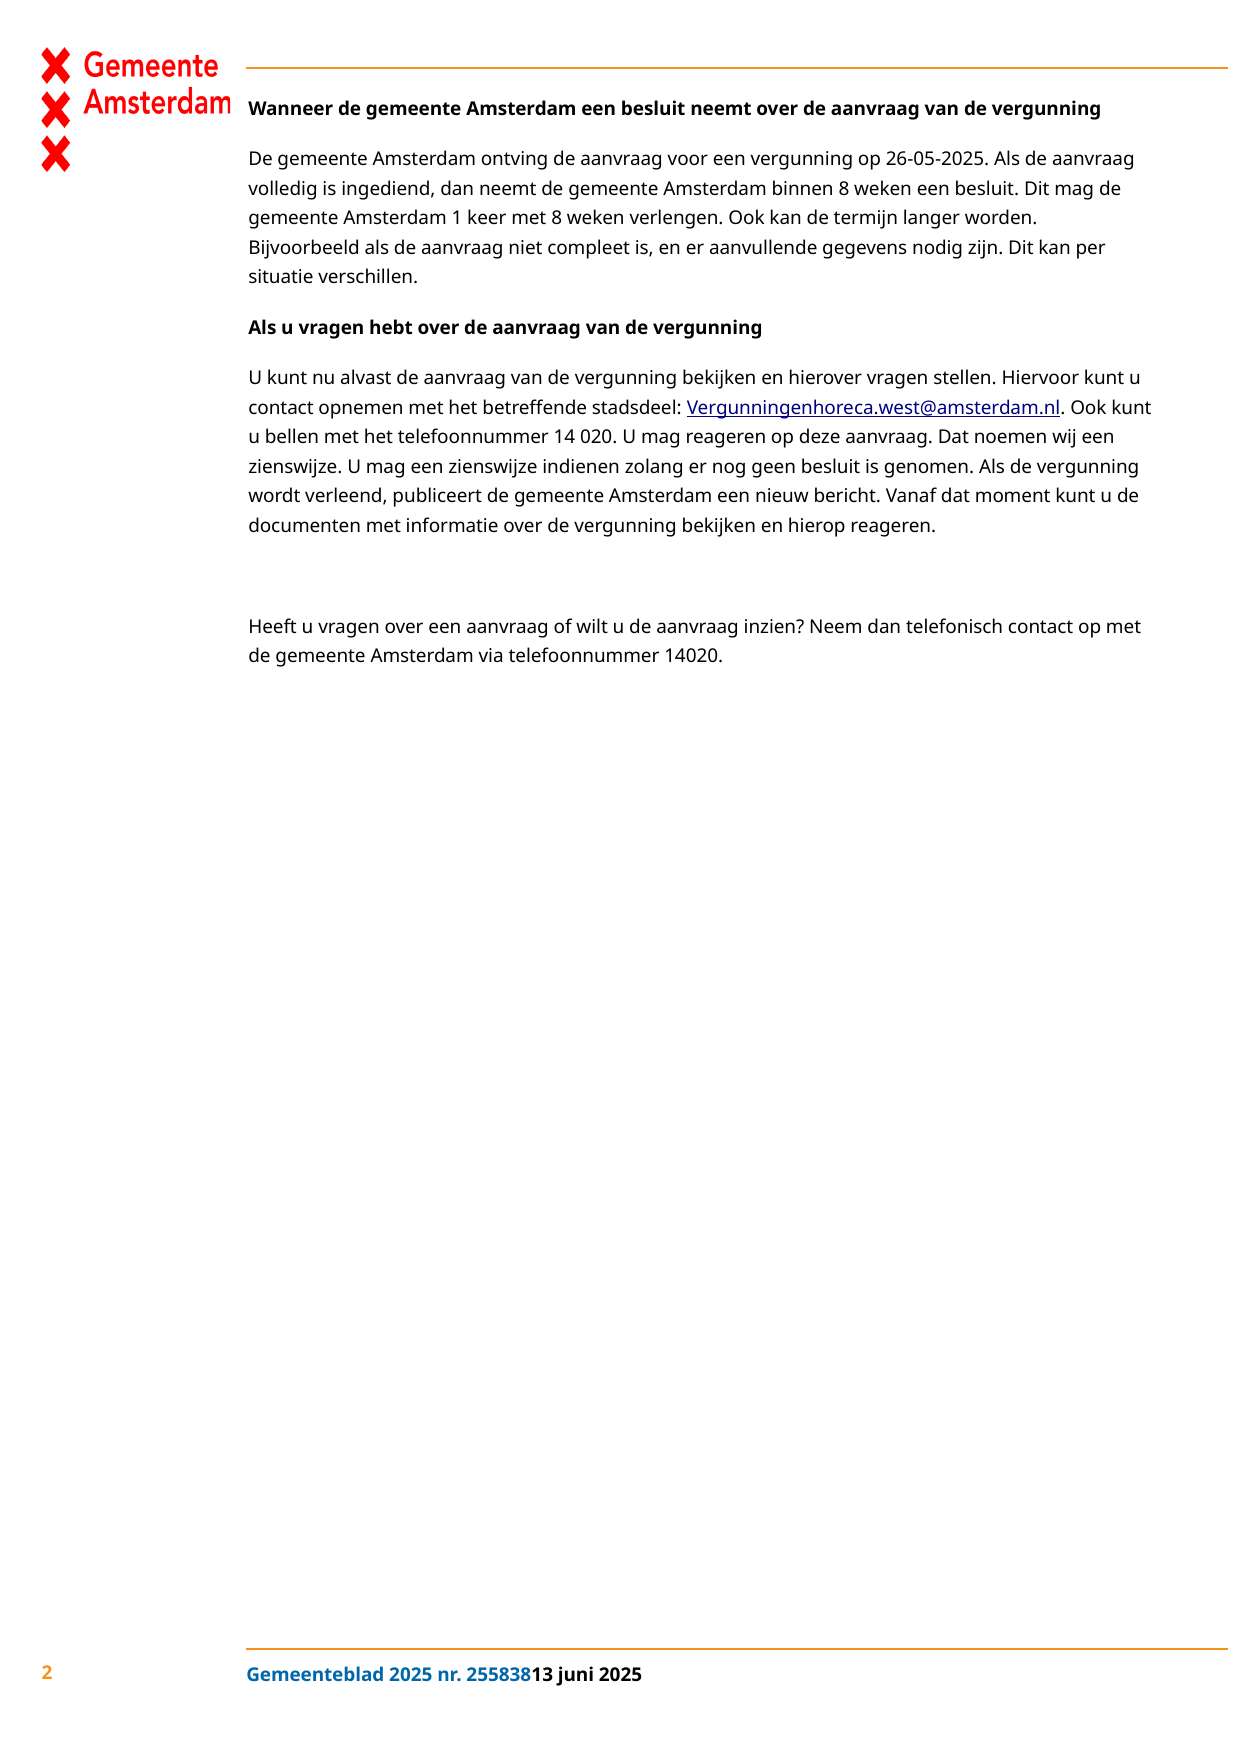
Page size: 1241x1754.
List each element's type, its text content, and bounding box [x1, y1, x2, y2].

text Als u vragen hebt over de aanvraag van de vergunning [248, 314, 1152, 340]
picture [41, 47, 231, 172]
text Wanneer de gemeente Amsterdam een besluit neemt over de aanvraag van de vergunning [248, 95, 1152, 121]
text De gemeente Amsterdam ontving de aanvraag voor een vergunning op 26-05-2025. Als de aanvraag volledig is ingediend, dan neemt de gemeente Amsterdam binnen 8 weken een besluit. Dit mag de gemeente Amsterdam 1 keer met 8 weken verlengen. Ook kan de termijn langer worden. Bijvoorbeeld als de aanvraag niet compleet is, en er aanvullende gegevens nodig zijn. Dit kan per situatie verschillen. [248, 145, 1152, 289]
text Heeft u vragen over een aanvraag of wilt u de aanvraag inzien? Neem dan telefonisch contact op met de gemeente Amsterdam via telefoonnummer 14020. [248, 613, 1152, 668]
text U kunt nu alvast de aanvraag van de vergunning bekijken en hierover vragen stellen. Hiervoor kunt u contact opnemen met het betreffende stadsdeel: Vergunningenhoreca.west@amsterdam.nl. Ook kunt u bellen met het telefoonnummer 14 020. U mag reageren op deze aanvraag. Dat noemen wij een zienswijze. U mag een zienswijze indienen zolang er nog geen besluit is genomen. Als de vergunning wordt verleend, publiceert de gemeente Amsterdam een nieuw bericht. Vanaf dat moment kunt u de documenten met informatie over de vergunning bekijken en hierop reageren. [248, 364, 1152, 538]
